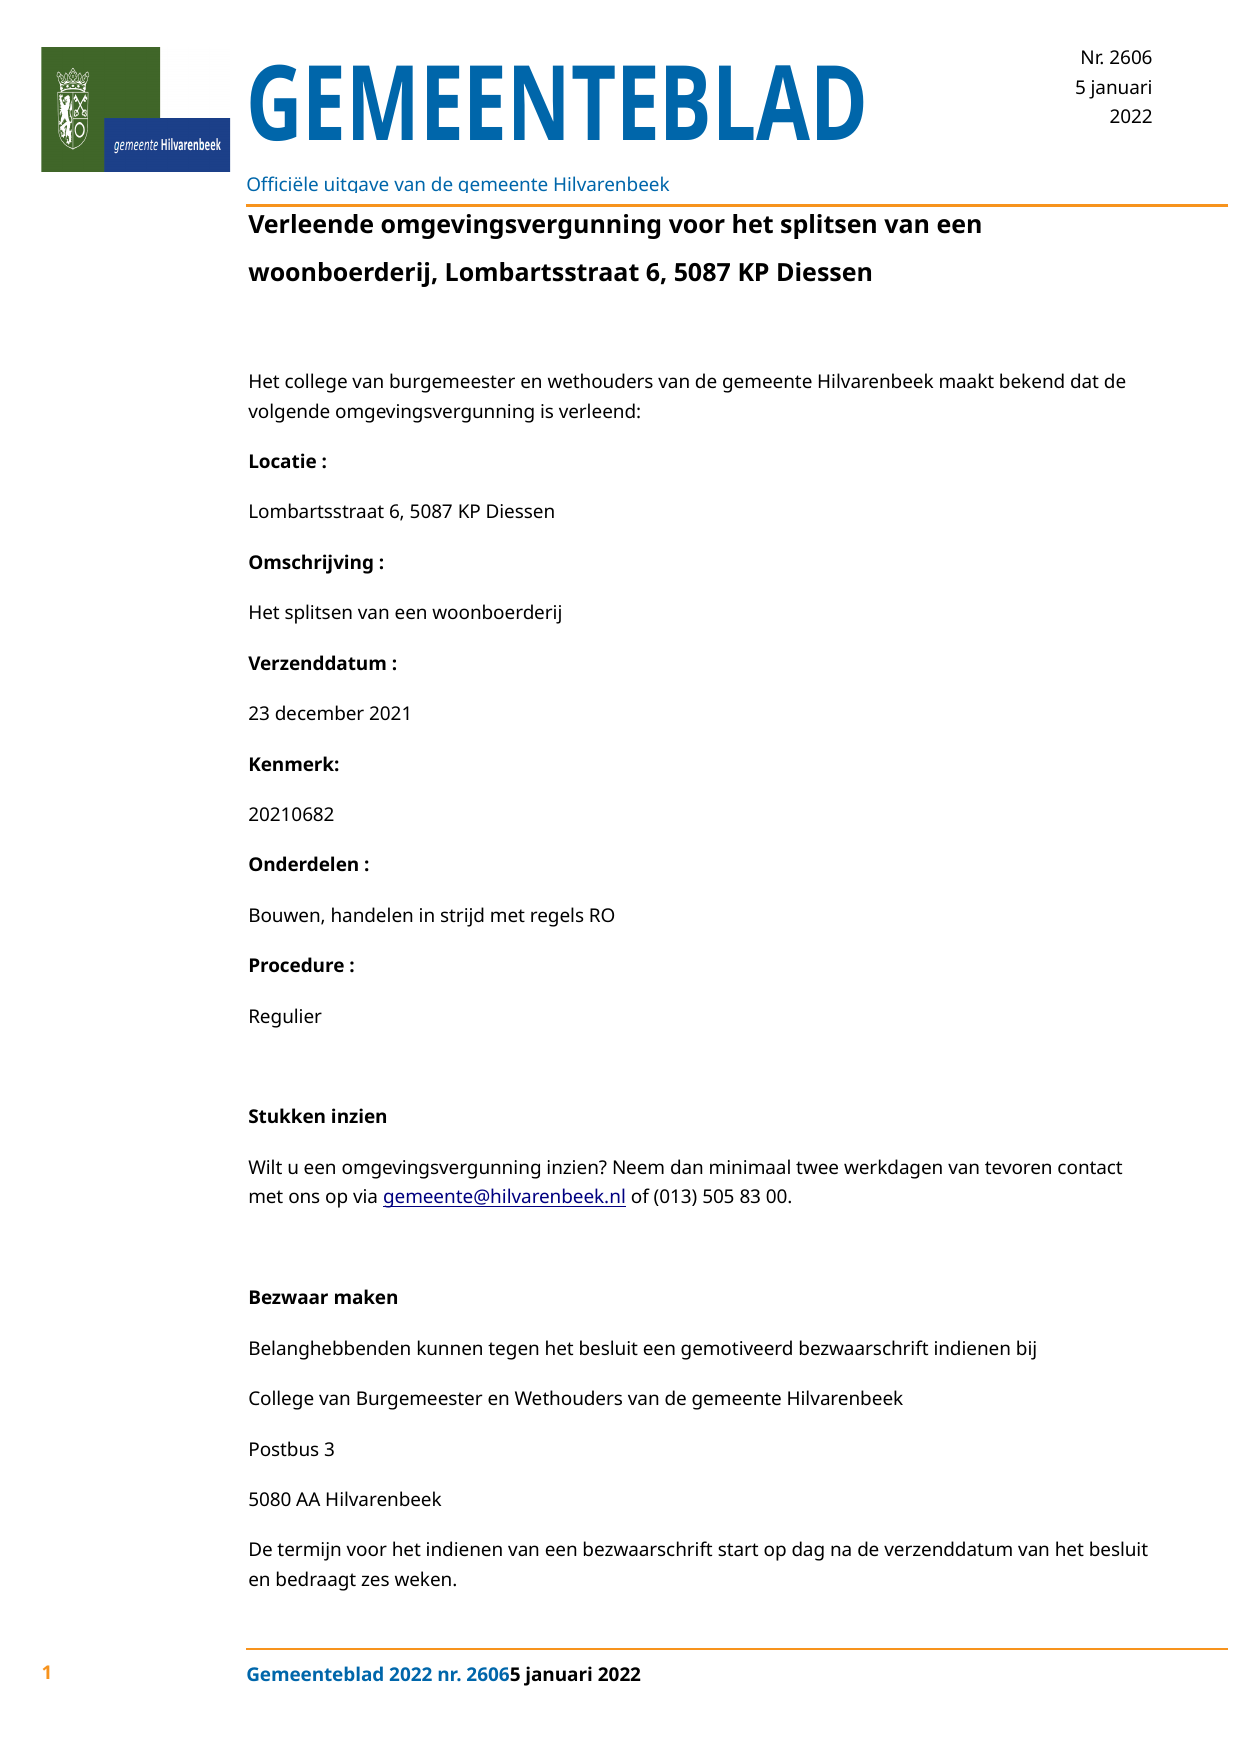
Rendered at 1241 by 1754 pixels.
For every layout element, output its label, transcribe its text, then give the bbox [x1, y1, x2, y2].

text College van Burgemeester en Wethouders van de gemeente Hilvarenbeek [248, 1385, 1152, 1411]
text Stukken inzien [248, 1104, 1152, 1129]
text De termijn voor het indienen van een bezwaarschrift start op dag na de verzenddatum van het besluit en bedraagt zes weken. [248, 1537, 1152, 1592]
text Locatie : [248, 448, 1152, 474]
text Wilt u een omgevingsvergunning inzien? Neem dan minimaal twee werkdagen van tevoren contact met ons op via gemeente@hilvarenbeek.nl of (013) 505 83 00. [248, 1154, 1152, 1209]
text Procedure : [248, 952, 1152, 978]
text Bezwaar maken [248, 1284, 1152, 1310]
text Verzenddatum : [248, 650, 1152, 676]
text Kenmerk: [248, 751, 1152, 777]
text Omschrijving : [248, 549, 1152, 575]
text 23 december 2021 [248, 700, 1152, 726]
text Belanghebbenden kunnen tegen het besluit een gemotiveerd bezwaarschrift indienen bij [248, 1335, 1152, 1361]
text Postbus 3 [248, 1436, 1152, 1462]
picture [41, 47, 231, 172]
text Lombartsstraat 6, 5087 KP Diessen [248, 499, 1152, 524]
text 5080 AA Hilvarenbeek [248, 1486, 1152, 1512]
text Regulier [248, 1003, 1152, 1029]
text Verleende omgevingsvergunning voor het splitsen van een woonboerderij, Lombartsstraat 6, 5087 KP Diessen [248, 207, 1152, 288]
text Onderdelen : [248, 852, 1152, 877]
text Het splitsen van een woonboerderij [248, 599, 1152, 625]
text 20210682 [248, 801, 1152, 827]
text Bouwen, handelen in strijd met regels RO [248, 902, 1152, 928]
text Het college van burgemeester en wethouders van de gemeente Hilvarenbeek maakt bekend dat de volgende omgevingsvergunning is verleend: [248, 368, 1152, 424]
